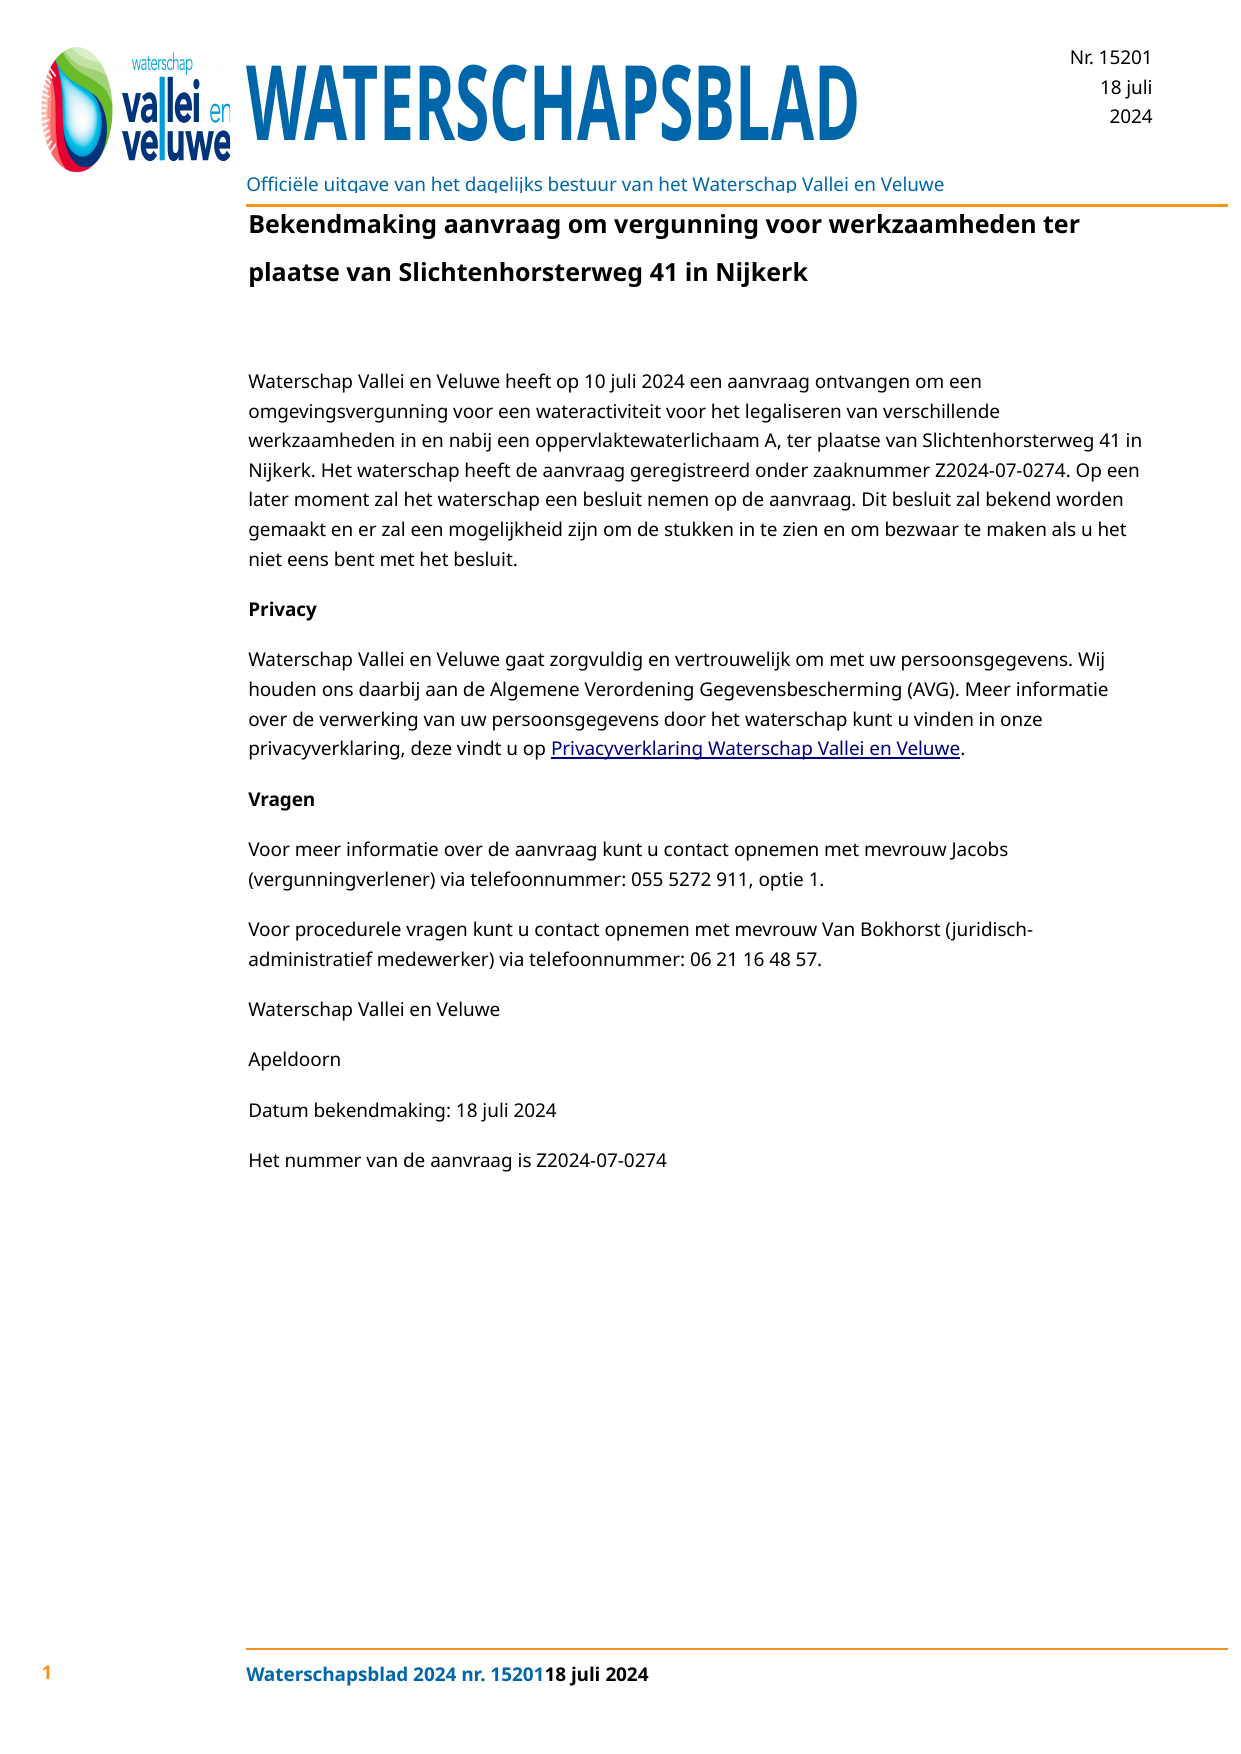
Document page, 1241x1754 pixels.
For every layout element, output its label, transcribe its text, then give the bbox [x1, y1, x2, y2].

picture [41, 47, 231, 172]
text Waterschap Vallei en Veluwe gaat zorgvuldig en vertrouwelijk om met uw persoonsgegevens. Wij houden ons daarbij aan de Algemene Verordening Gegevensbescherming (AVG). Meer informatie over de verwerking van uw persoonsgegevens door het waterschap kunt u vinden in onze privacyverklaring, deze vindt u op Privacyverklaring Waterschap Vallei en Veluwe. [248, 647, 1152, 761]
text Waterschap Vallei en Veluwe heeft op 10 juli 2024 een aanvraag ontvangen om een omgevingsvergunning voor een wateractiviteit voor het legaliseren van verschillende werkzaamheden in en nabij een oppervlaktewaterlichaam A, ter plaatse van Slichtenhorsterweg 41 in Nijkerk. Het waterschap heeft de aanvraag geregistreerd onder zaaknummer Z2024-07-0274. Op een later moment zal het waterschap een besluit nemen op de aanvraag. Dit besluit zal bekend worden gemaakt en er zal een mogelijkheid zijn om de stukken in te zien en om bezwaar te maken als u het niet eens bent met het besluit. [248, 368, 1152, 572]
text Voor procedurele vragen kunt u contact opnemen met mevrouw Van Bokhorst (juridisch-administratief medewerker) via telefoonnummer: 06 21 16 48 57. [248, 916, 1152, 972]
text Privacy [248, 596, 1152, 622]
text Apeldoorn [248, 1047, 1152, 1072]
text Het nummer van de aanvraag is Z2024-07-0274 [248, 1147, 1152, 1173]
text Datum bekendmaking: 18 juli 2024 [248, 1097, 1152, 1123]
text Voor meer informatie over de aanvraag kunt u contact opnemen met mevrouw Jacobs (vergunningverlener) via telefoonnummer: 055 5272 911, optie 1. [248, 836, 1152, 892]
text Vragen [248, 786, 1152, 812]
text Waterschap Vallei en Veluwe [248, 996, 1152, 1022]
text Bekendmaking aanvraag om vergunning voor werkzaamheden ter plaatse van Slichtenhorsterweg 41 in Nijkerk [248, 207, 1152, 288]
